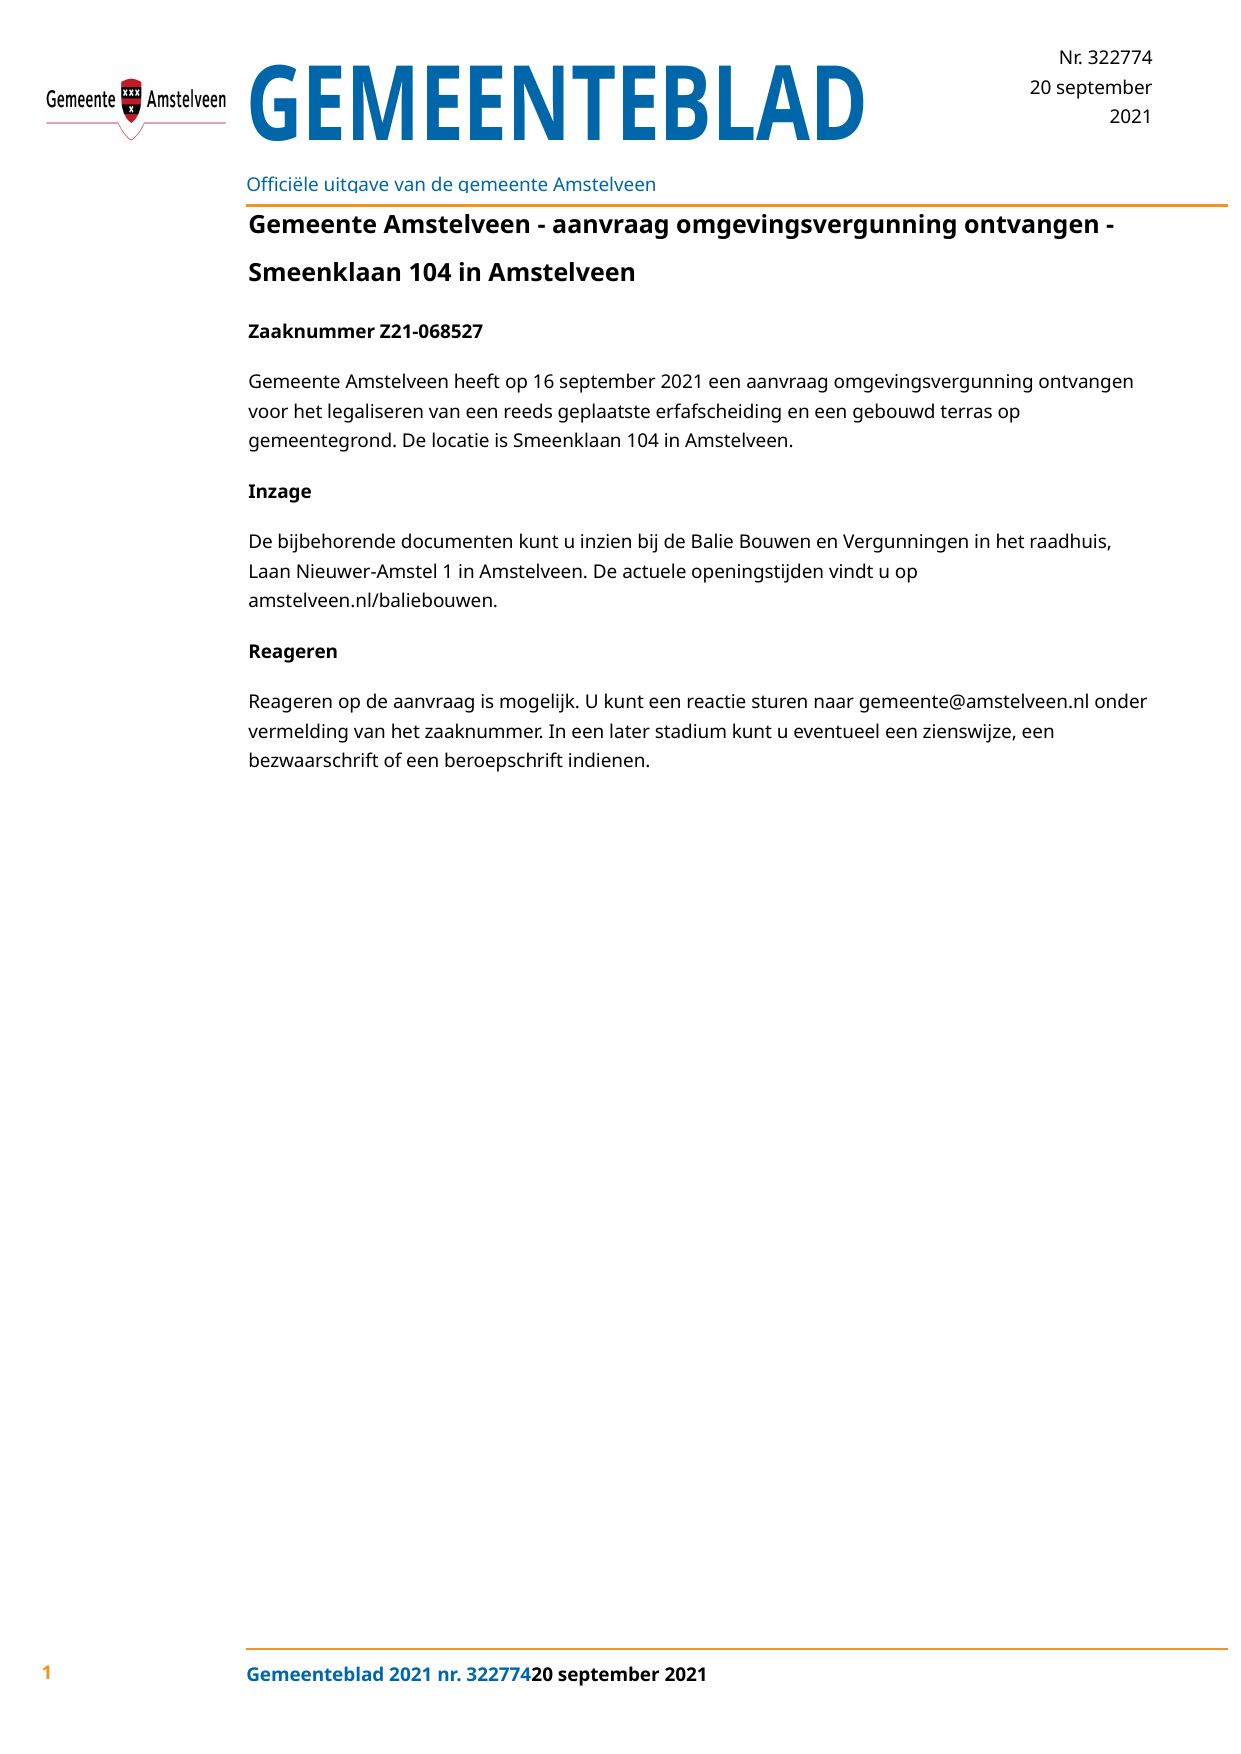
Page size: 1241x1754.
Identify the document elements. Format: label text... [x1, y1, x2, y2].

picture [41, 47, 231, 172]
text Gemeente Amstelveen heeft op 16 september 2021 een aanvraag omgevingsvergunning ontvangen voor het legaliseren van een reeds geplaatste erfafscheiding en een gebouwd terras op gemeentegrond. De locatie is Smeenklaan 104 in Amstelveen. [248, 368, 1152, 453]
text Reageren op de aanvraag is mogelijk. U kunt een reactie sturen naar gemeente@amstelveen.nl onder vermelding van het zaaknummer. In een later stadium kunt u eventueel een zienswijze, een bezwaarschrift of een beroepschrift indienen. [248, 688, 1152, 773]
text Zaaknummer Z21-068527 [248, 318, 1152, 344]
text Gemeente Amstelveen - aanvraag omgevingsvergunning ontvangen - Smeenklaan 104 in Amstelveen [248, 207, 1152, 288]
text Inzage [248, 478, 1152, 504]
text Reageren [248, 638, 1152, 664]
text De bijbehorende documenten kunt u inzien bij de Balie Bouwen en Vergunningen in het raadhuis, Laan Nieuwer-Amstel 1 in Amstelveen. De actuele openingstijden vindt u op amstelveen.nl/baliebouwen. [248, 528, 1152, 613]
